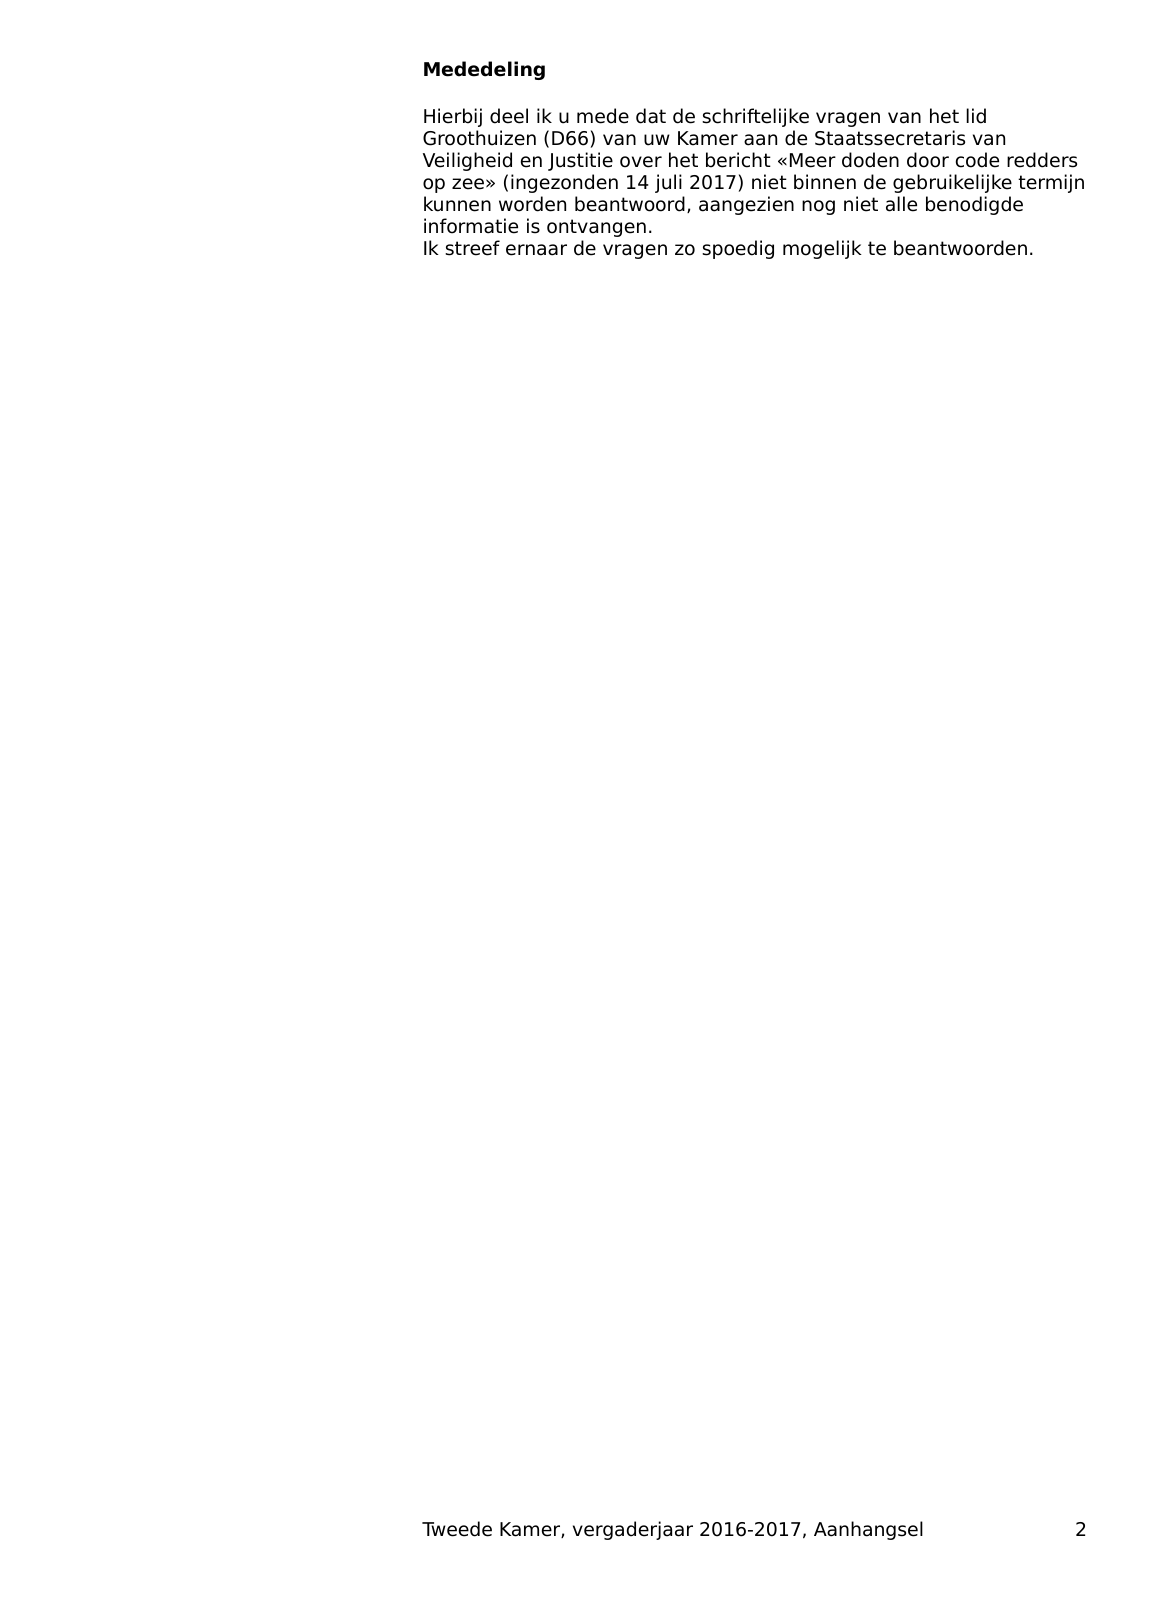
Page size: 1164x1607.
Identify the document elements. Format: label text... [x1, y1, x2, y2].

subtitle Mededeling [422, 59, 1087, 81]
text Hierbij deel ik u mede dat de schriftelijke vragen van het lid Groothuizen (D66) van uw Kamer aan de Staatssecretaris van Veiligheid en Justitie over het bericht «Meer doden door code redders op zee» (ingezonden 14 juli 2017) niet binnen de gebruikelijke termijn kunnen worden beantwoord, aangezien nog niet alle benodigde informatie is ontvangen. [422, 106, 1087, 238]
text Ik streef ernaar de vragen zo spoedig mogelijk te beantwoorden. [422, 238, 1087, 260]
